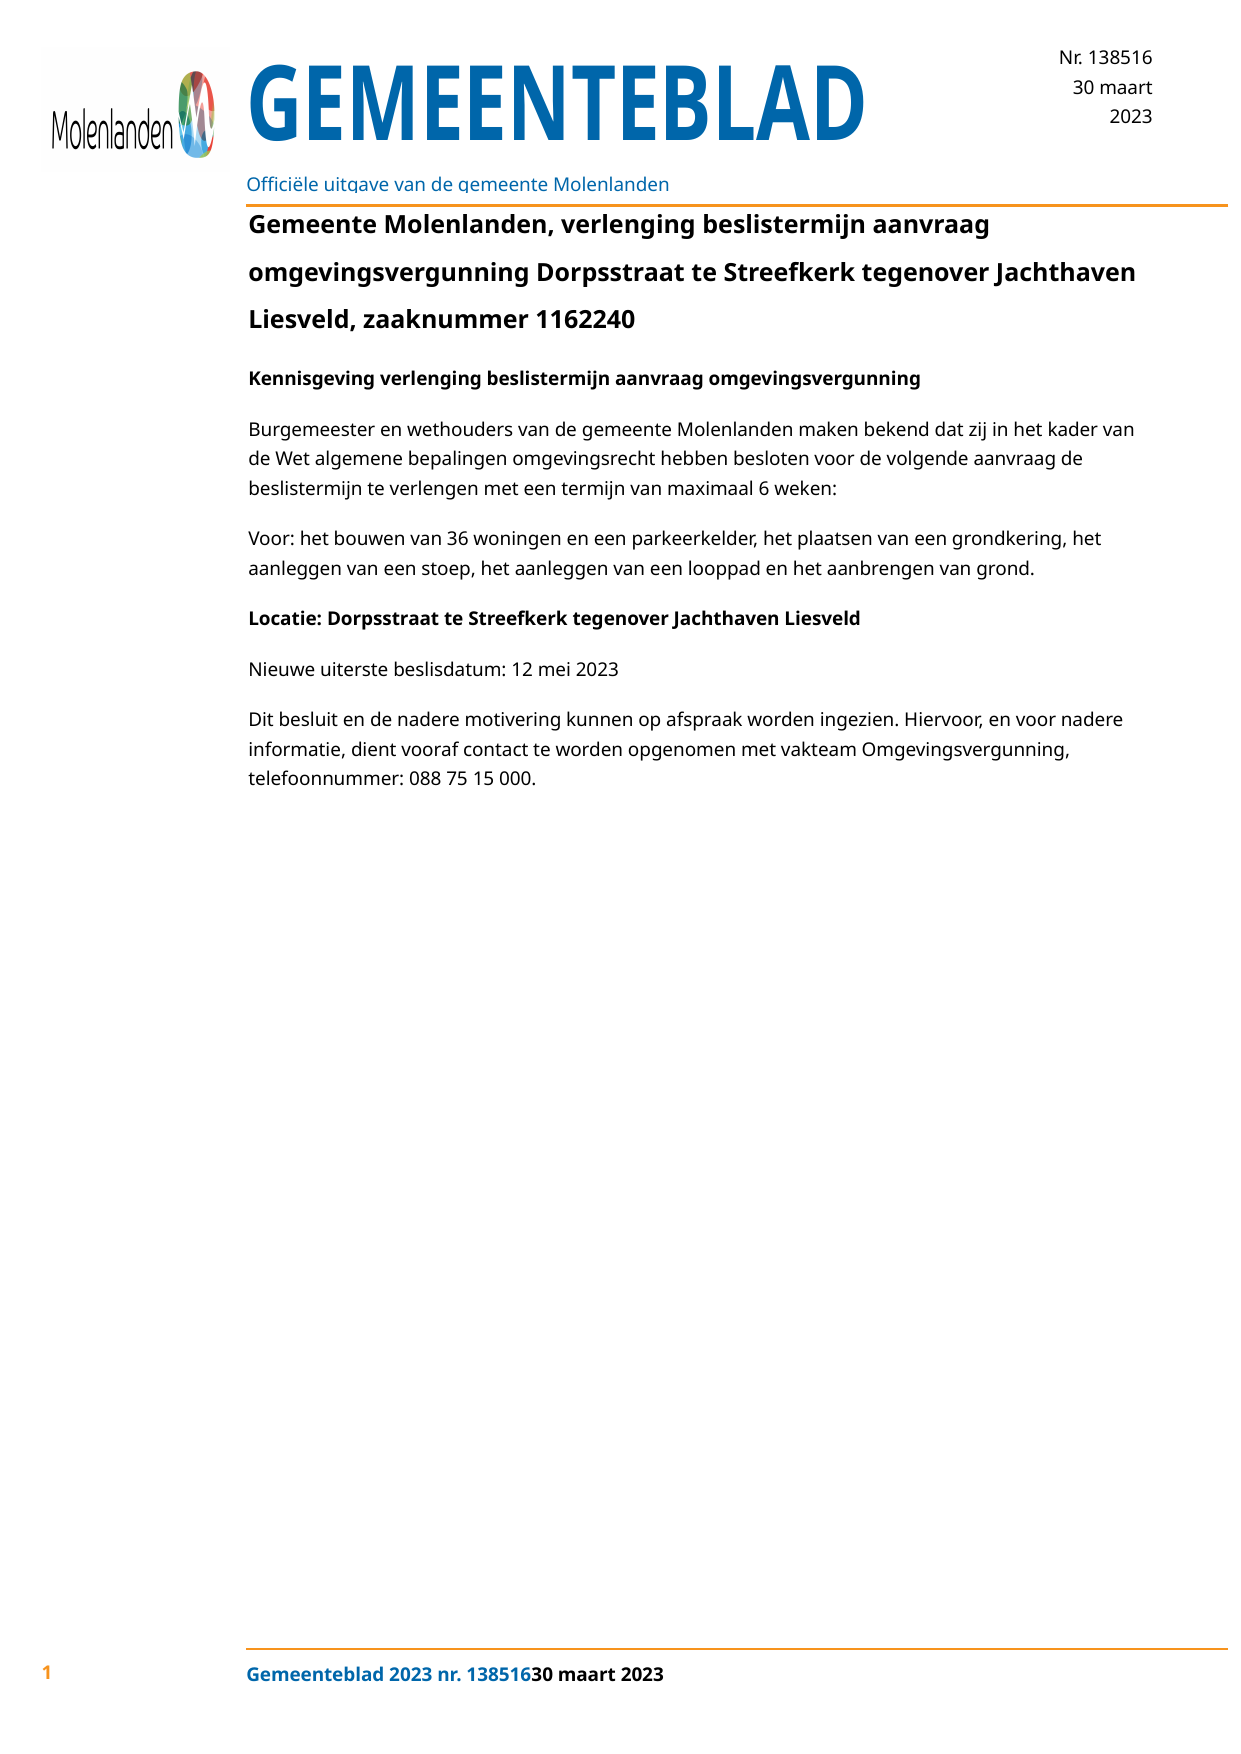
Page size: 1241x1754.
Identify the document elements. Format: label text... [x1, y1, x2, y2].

text Locatie: Dorpsstraat te Streefkerk tegenover Jachthaven Liesveld [248, 606, 1152, 631]
text Kennisgeving verlenging beslistermijn aanvraag omgevingsvergunning [248, 366, 1152, 391]
text Dit besluit en de nadere motivering kunnen op afspraak worden ingezien. Hiervoor, en voor nadere informatie, dient vooraf contact te worden opgenomen met vakteam Omgevingsvergunning, telefoonnummer: 088 75 15 000. [248, 706, 1152, 791]
picture [41, 47, 231, 172]
text Voor: het bouwen van 36 woningen en een parkeerkelder, het plaatsen van een grondkering, het aanleggen van een stoep, het aanleggen van een looppad en het aanbrengen van grond. [248, 526, 1152, 581]
text Nieuwe uiterste beslisdatum: 12 mei 2023 [248, 656, 1152, 682]
text Burgemeester en wethouders van de gemeente Molenlanden maken bekend dat zij in het kader van de Wet algemene bepalingen omgevingsrecht hebben besloten voor de volgende aanvraag de beslistermijn te verlengen met een termijn van maximaal 6 weken: [248, 416, 1152, 501]
text Gemeente Molenlanden, verlenging beslistermijn aanvraag omgevingsvergunning Dorpsstraat te Streefkerk tegenover Jachthaven Liesveld, zaaknummer 1162240 [248, 207, 1152, 336]
